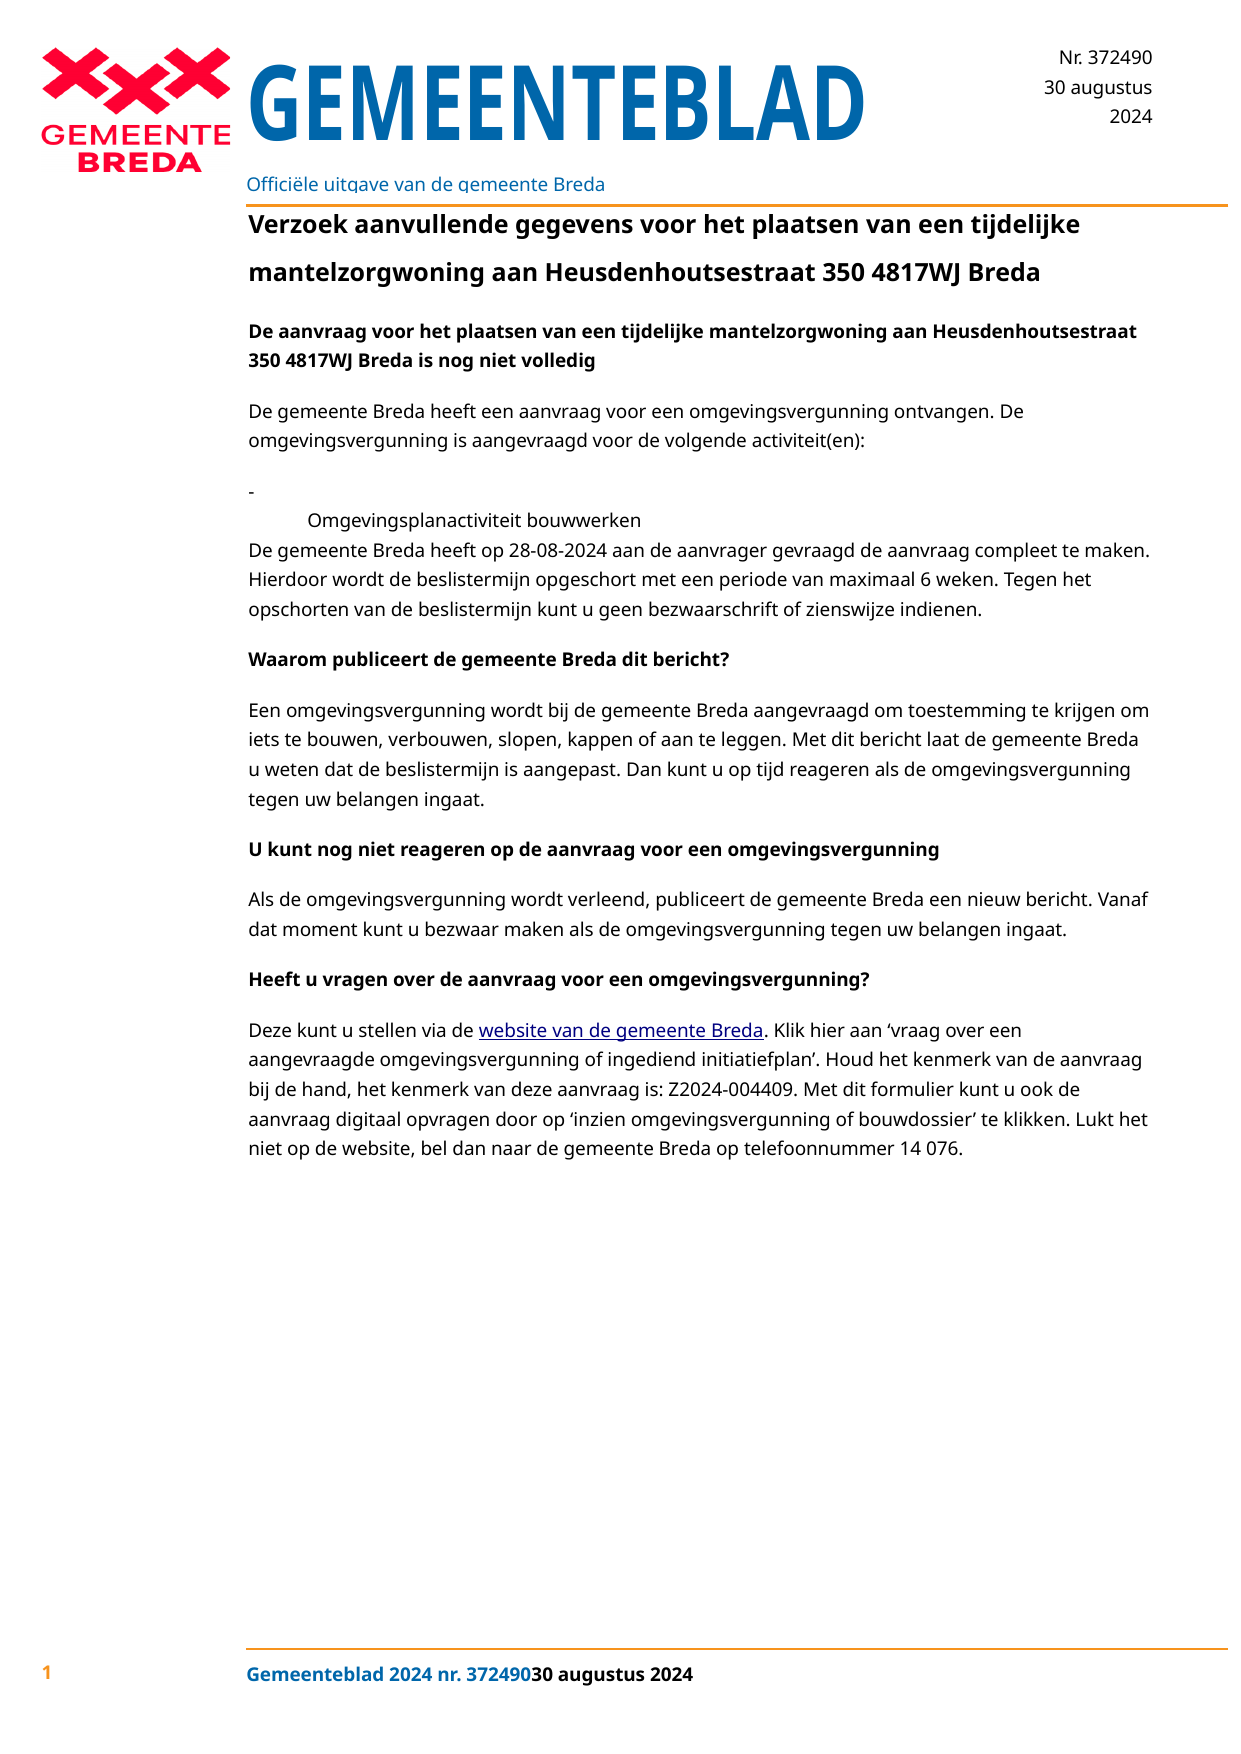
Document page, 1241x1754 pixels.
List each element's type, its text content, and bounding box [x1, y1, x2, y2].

picture [41, 47, 231, 172]
text Een omgevingsvergunning wordt bij de gemeente Breda aangevraagd om toestemming te krijgen om iets te bouwen, verbouwen, slopen, kappen of aan te leggen. Met dit bericht laat de gemeente Breda u weten dat de beslistermijn is aangepast. Dan kunt u op tijd reageren als de omgevingsvergunning tegen uw belangen ingaat. [248, 697, 1152, 812]
text Waarom publiceert de gemeente Breda dit bericht? [248, 647, 1152, 672]
text Als de omgevingsvergunning wordt verleend, publiceert de gemeente Breda een nieuw bericht. Vanaf dat moment kunt u bezwaar maken als de omgevingsvergunning tegen uw belangen ingaat. [248, 887, 1152, 942]
text Deze kunt u stellen via de website van de gemeente Breda. Klik hier aan ‘vraag over een aangevraagde omgevingsvergunning of ingediend initiatiefplan’. Houd het kenmerk van de aanvraag bij de hand, het kenmerk van deze aanvraag is: Z2024-004409. Met dit formulier kunt u ook de aanvraag digitaal opvragen door op ‘inzien omgevingsvergunning of bouwdossier’ te klikken. Lukt het niet op de website, bel dan naar de gemeente Breda op telefoonnummer 14 076. [248, 1017, 1152, 1161]
text Verzoek aanvullende gegevens voor het plaatsen van een tijdelijke mantelzorgwoning aan Heusdenhoutsestraat 350 4817WJ Breda [248, 207, 1152, 288]
text De aanvraag voor het plaatsen van een tijdelijke mantelzorgwoning aan Heusdenhoutsestraat 350 4817WJ Breda is nog niet volledig [248, 318, 1152, 373]
text De gemeente Breda heeft op 28-08-2024 aan de aanvrager gevraagd de aanvraag compleet te maken. Hierdoor wordt de beslistermijn opgeschort met een periode van maximaal 6 weken. Tegen het opschorten van de beslistermijn kunt u geen bezwaarschrift of zienswijze indienen. [248, 537, 1152, 622]
list Omgevingsplanactiviteit bouwwerken [248, 507, 1152, 533]
text U kunt nog niet reageren op de aanvraag voor een omgevingsvergunning [248, 836, 1152, 862]
text De gemeente Breda heeft een aanvraag voor een omgevingsvergunning ontvangen. De omgevingsvergunning is aangevraagd voor de volgende activiteit(en): [248, 398, 1152, 453]
text Heeft u vragen over de aanvraag voor een omgevingsvergunning? [248, 967, 1152, 992]
